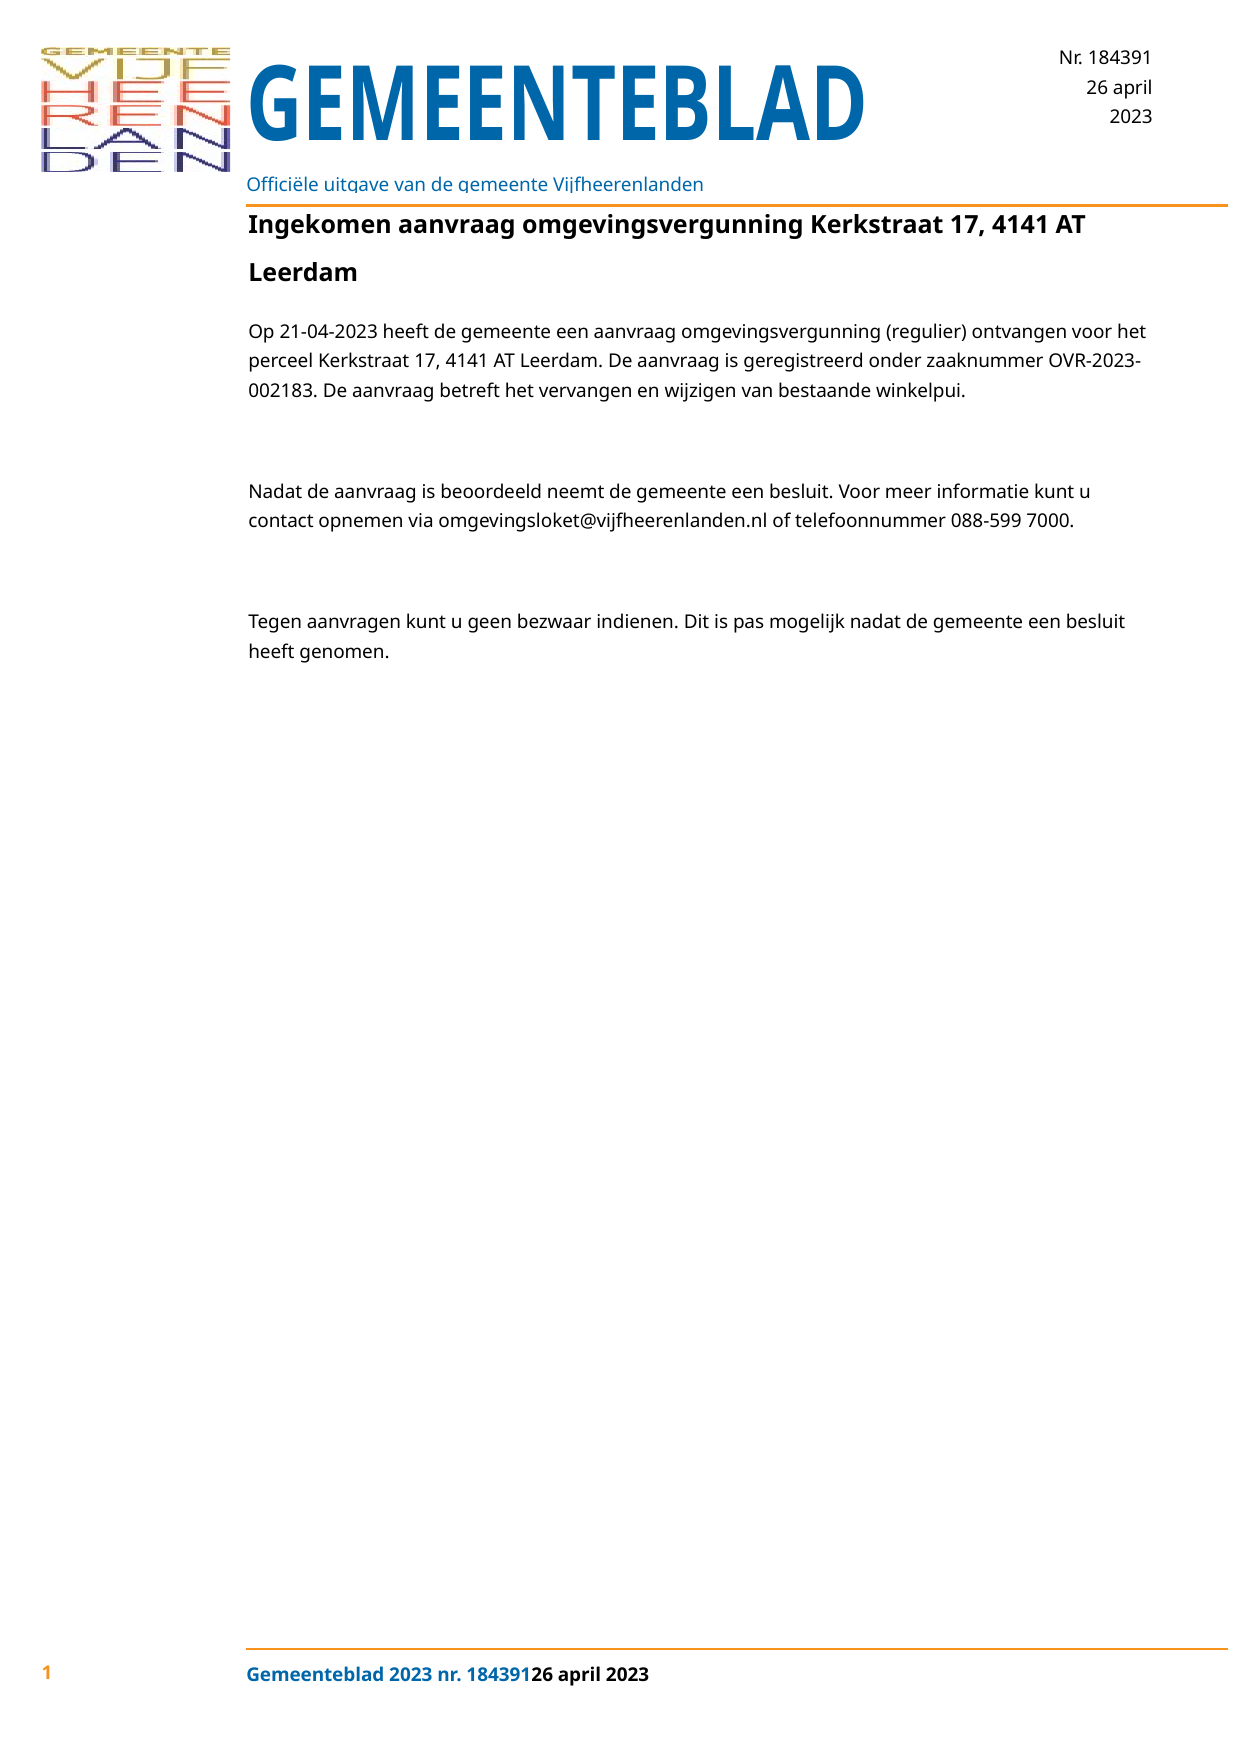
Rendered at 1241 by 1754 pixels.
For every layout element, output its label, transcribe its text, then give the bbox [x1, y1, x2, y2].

picture [41, 47, 231, 172]
text Ingekomen aanvraag omgevingsvergunning Kerkstraat 17, 4141 AT Leerdam [248, 207, 1152, 288]
text Op 21-04-2023 heeft de gemeente een aanvraag omgevingsvergunning (regulier) ontvangen voor het perceel Kerkstraat 17, 4141 AT Leerdam. De aanvraag is geregistreerd onder zaaknummer OVR-2023-002183. De aanvraag betreft het vervangen en wijzigen van bestaande winkelpui. [248, 318, 1152, 403]
text Tegen aanvragen kunt u geen bezwaar indienen. Dit is pas mogelijk nadat de gemeente een besluit heeft genomen. [248, 608, 1152, 664]
text Nadat de aanvraag is beoordeeld neemt de gemeente een besluit. Voor meer informatie kunt u contact opnemen via omgevingsloket@vijfheerenlanden.nl of telefoonnummer 088-599 7000. [248, 478, 1152, 533]
